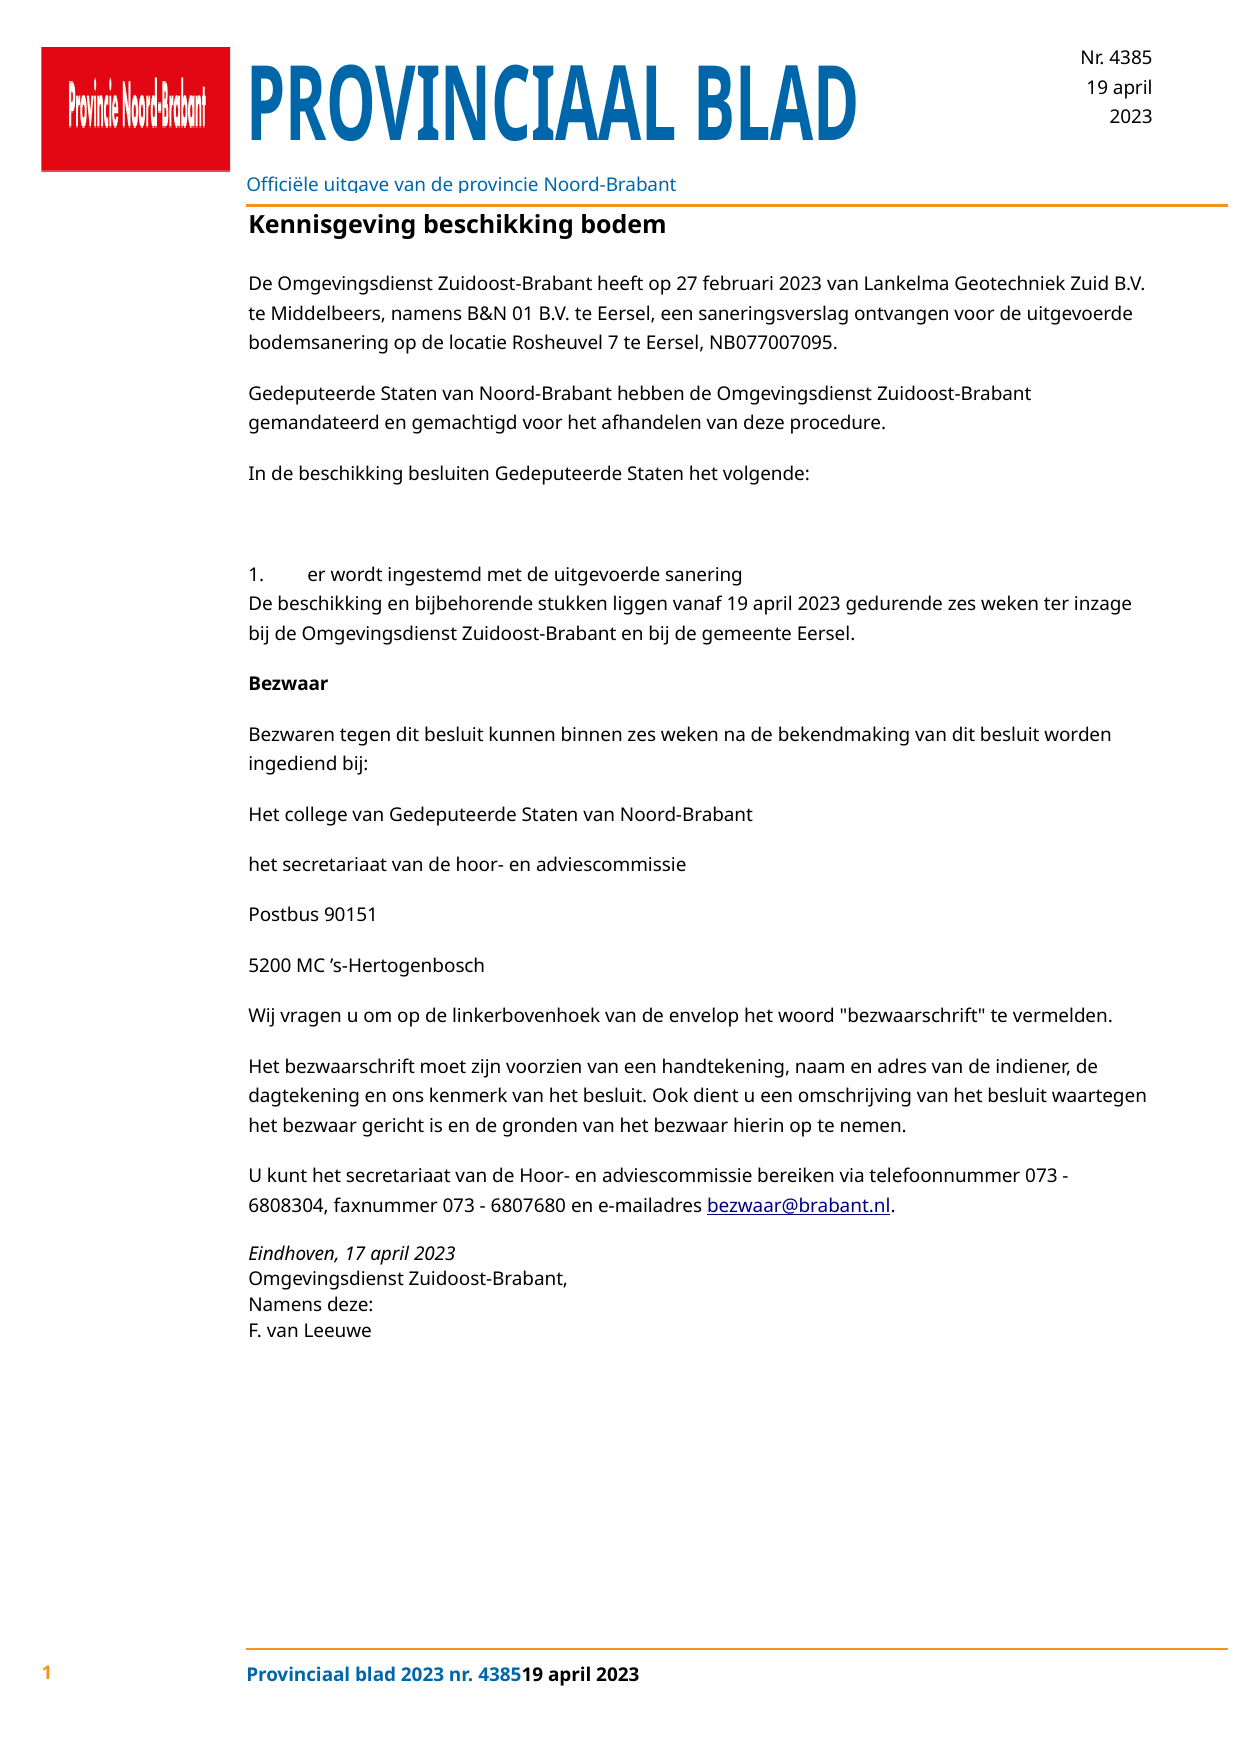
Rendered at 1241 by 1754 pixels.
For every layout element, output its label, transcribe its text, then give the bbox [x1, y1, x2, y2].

text Het college van Gedeputeerde Staten van Noord-Brabant [248, 801, 1152, 826]
text Wij vragen u om op de linkerbovenhoek van de envelop het woord "bezwaarschrift" te vermelden. [248, 1002, 1152, 1028]
text De beschikking en bijbehorende stukken liggen vanaf 19 april 2023 gedurende zes weken ter inzage bij de Omgevingsdienst Zuidoost-Brabant en bij de gemeente Eersel. [248, 590, 1152, 646]
text het secretariaat van de hoor- en adviescommissie [248, 851, 1152, 877]
text Gedeputeerde Staten van Noord-Brabant hebben de Omgevingsdienst Zuidoost-Brabant gemandateerd en gemachtigd voor het afhandelen van deze procedure. [248, 380, 1152, 435]
text Bezwaren tegen dit besluit kunnen binnen zes weken na de bekendmaking van dit besluit worden ingediend bij: [248, 721, 1152, 776]
text Postbus 90151 [248, 902, 1152, 927]
picture [41, 47, 231, 172]
text 5200 MC ’s-Hertogenbosch [248, 952, 1152, 978]
text F. van Leeuwe [248, 1317, 1152, 1343]
text Het bezwaarschrift moet zijn voorzien van een handtekening, naam en adres van de indiener, de dagtekening en ons kenmerk van het besluit. Ook dient u een omschrijving van het besluit waartegen het bezwaar gericht is en de gronden van het bezwaar hierin op te nemen. [248, 1053, 1152, 1138]
text Omgevingsdienst Zuidoost-Brabant, [248, 1266, 1152, 1291]
text Namens deze: [248, 1291, 1152, 1317]
text In de beschikking besluiten Gedeputeerde Staten het volgende: [248, 460, 1152, 486]
text Bezwaar [248, 670, 1152, 696]
list er wordt ingestemd met de uitgevoerde sanering [248, 561, 1152, 586]
text Eindhoven, 17 april 2023 [248, 1240, 1152, 1266]
text De Omgevingsdienst Zuidoost-Brabant heeft op 27 februari 2023 van Lankelma Geotechniek Zuid B.V. te Middelbeers, namens B&N 01 B.V. te Eersel, een saneringsverslag ontvangen voor de uitgevoerde bodemsanering op de locatie Rosheuvel 7 te Eersel, NB077007095. [248, 270, 1152, 355]
text Kennisgeving beschikking bodem [248, 207, 1152, 241]
text U kunt het secretariaat van de Hoor- en adviescommissie bereiken via telefoonnummer 073 - 6808304, faxnummer 073 - 6807680 en e-mailadres bezwaar@brabant.nl. [248, 1162, 1152, 1218]
